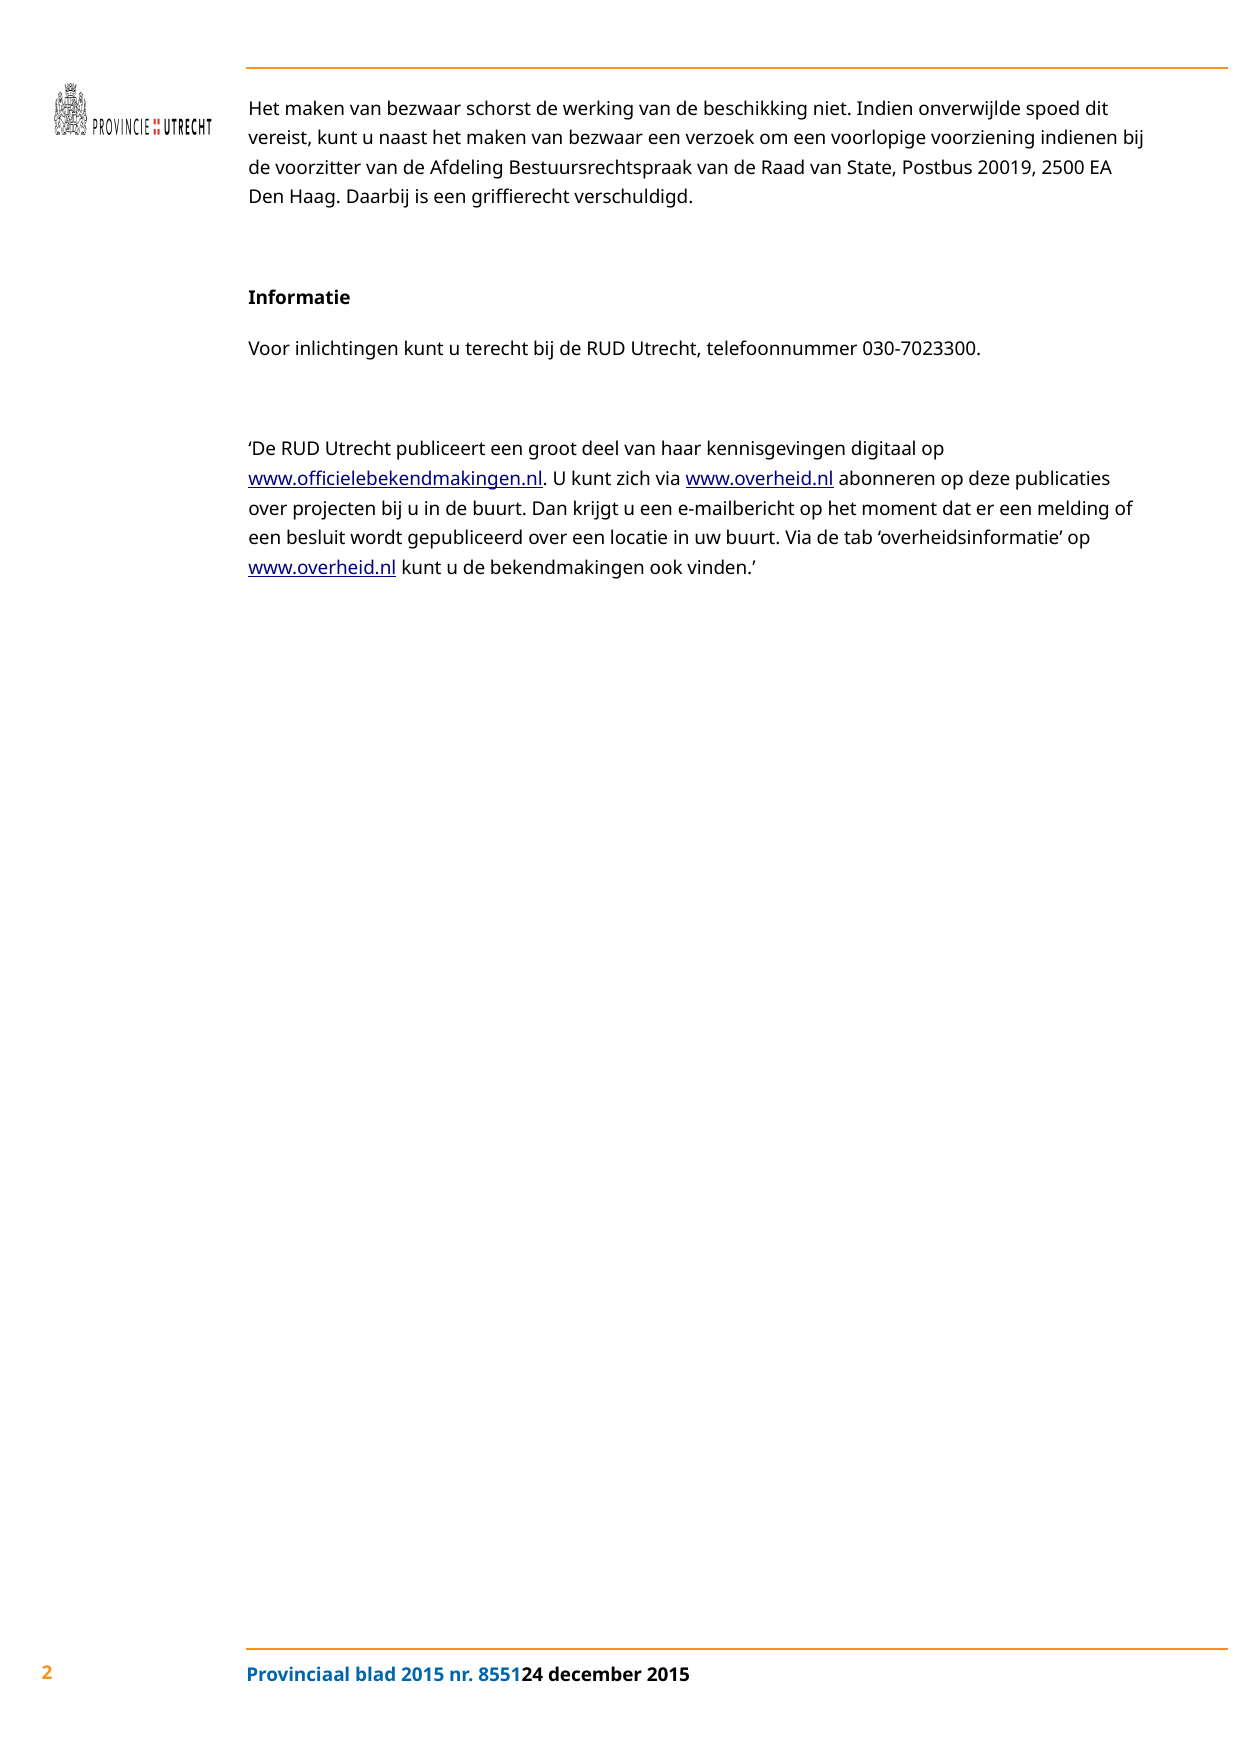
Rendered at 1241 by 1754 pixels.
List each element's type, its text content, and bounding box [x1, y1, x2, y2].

text Voor inlichtingen kunt u terecht bij de RUD Utrecht, telefoonnummer 030-7023300. [248, 335, 1152, 361]
text ‘De RUD Utrecht publiceert een groot deel van haar kennisgevingen digitaal op www.officielebekendmakingen.nl. U kunt zich via www.overheid.nl abonneren op deze publicaties over projecten bij u in de buurt. Dan krijgt u een e-mailbericht op het moment dat er een melding of een besluit wordt gepubliceerd over een locatie in uw buurt. Via de tab ‘overheidsinformatie’ op www.overheid.nl kunt u de bekendmakingen ook vinden.’ [248, 436, 1152, 580]
text Het maken van bezwaar schorst de werking van de beschikking niet. Indien onverwijlde spoed dit vereist, kunt u naast het maken van bezwaar een verzoek om een voorlopige voorziening indienen bij de voorzitter van de Afdeling Bestuursrechtspraak van de Raad van State, Postbus 20019, 2500 EA Den Haag. Daarbij is een griffierecht verschuldigd. [248, 95, 1152, 209]
text Informatie [248, 284, 1152, 310]
picture [41, 47, 231, 172]
